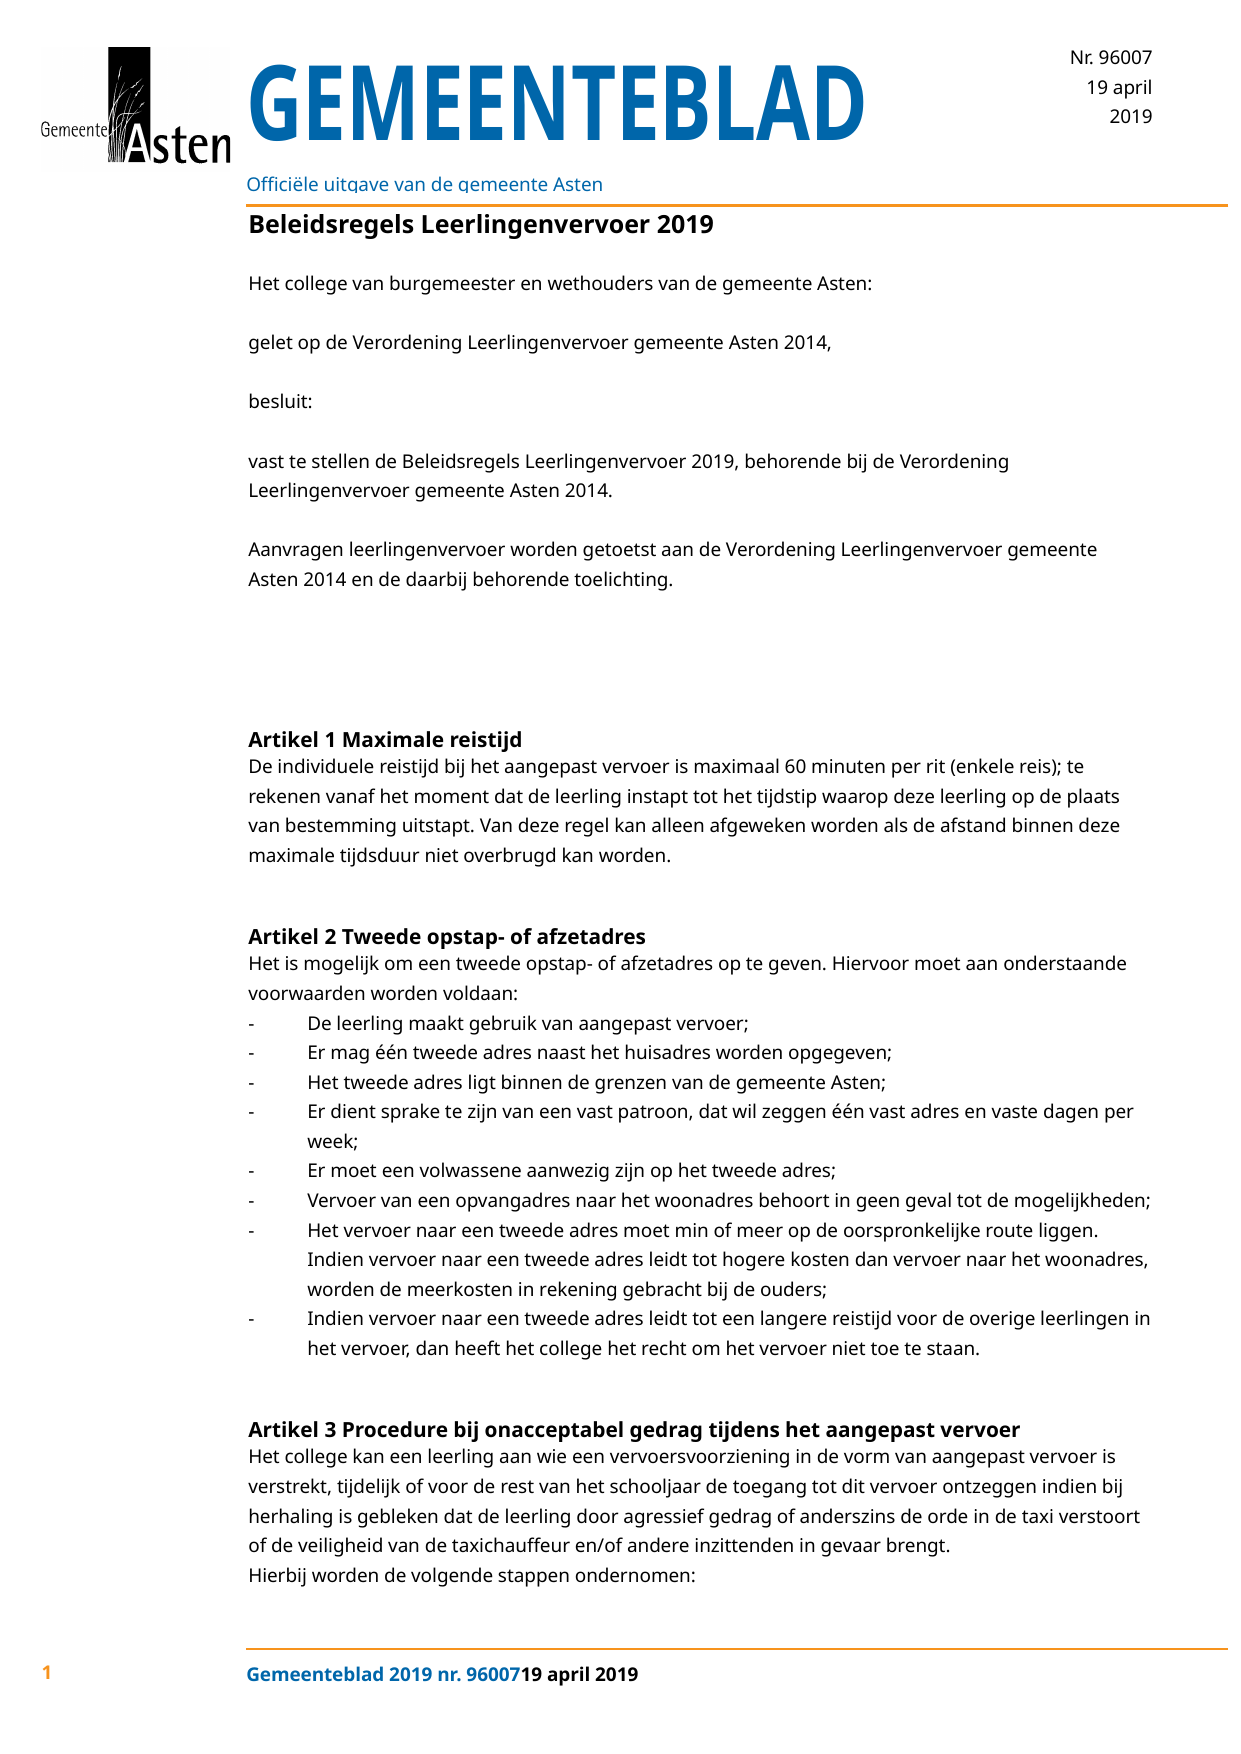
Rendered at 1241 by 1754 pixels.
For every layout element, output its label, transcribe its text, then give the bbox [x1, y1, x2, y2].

list Er dient sprake te zijn van een vast patroon, dat wil zeggen één vast adres en vaste dagen per week; [248, 1098, 1152, 1154]
list Er moet een volwassene aanwezig zijn op het tweede adres; [248, 1158, 1152, 1183]
text Het is mogelijk om een tweede opstap- of afzetadres op te geven. Hiervoor moet aan onderstaande voorwaarden worden voldaan: [248, 951, 1152, 1006]
list Vervoer van een opvangadres naar het woonadres behoort in geen geval tot de mogelijkheden; [248, 1187, 1152, 1213]
text Hierbij worden de volgende stappen ondernomen: [248, 1562, 1152, 1588]
list Indien vervoer naar een tweede adres leidt tot een langere reistijd voor de overige leerlingen in het vervoer, dan heeft het college het recht om het vervoer niet toe te staan. [248, 1306, 1152, 1361]
text gelet op de Verordening Leerlingenvervoer gemeente Asten 2014, [248, 329, 1152, 355]
list Er mag één tweede adres naast het huisadres worden opgegeven; [248, 1039, 1152, 1065]
list Het vervoer naar een tweede adres moet min of meer op de oorspronkelijke route liggen. Indien vervoer naar een tweede adres leidt tot hogere kosten dan vervoer naar het woonadres, worden de meerkosten in rekening gebracht bij de ouders; [248, 1217, 1152, 1302]
text Beleidsregels Leerlingenvervoer 2019 [248, 207, 1152, 241]
text Het college kan een leerling aan wie een vervoersvoorziening in de vorm van aangepast vervoer is verstrekt, tijdelijk of voor de rest van het schooljaar de toegang tot dit vervoer ontzeggen indien bij herhaling is gebleken dat de leerling door agressief gedrag of anderszins de orde in de taxi verstoort of de veiligheid van de taxichauffeur en/of andere inzittenden in gevaar brengt. [248, 1444, 1152, 1558]
text Het college van burgemeester en wethouders van de gemeente Asten: [248, 270, 1152, 296]
list Het tweede adres ligt binnen de grenzen van de gemeente Asten; [248, 1069, 1152, 1095]
text vast te stellen de Beleidsregels Leerlingenvervoer 2019, behorende bij de Verordening Leerlingenvervoer gemeente Asten 2014. [248, 448, 1152, 503]
picture [41, 47, 231, 172]
text Aanvragen leerlingenvervoer worden getoetst aan de Verordening Leerlingenvervoer gemeente Asten 2014 en de daarbij behorende toelichting. [248, 537, 1152, 592]
text Artikel 2 Tweede opstap- of afzetadres [248, 922, 1152, 951]
text Artikel 1 Maximale reistijd [248, 725, 1152, 753]
list De leerling maakt gebruik van aangepast vervoer; [248, 1010, 1152, 1036]
text besluit: [248, 389, 1152, 414]
text Artikel 3 Procedure bij onacceptabel gedrag tijdens het aangepast vervoer [248, 1415, 1152, 1444]
text De individuele reistijd bij het aangepast vervoer is maximaal 60 minuten per rit (enkele reis); te rekenen vanaf het moment dat de leerling instapt tot het tijdstip waarop deze leerling op de plaats van bestemming uitstapt. Van deze regel kan alleen afgeweken worden als de afstand binnen deze maximale tijdsduur niet overbrugd kan worden. [248, 753, 1152, 868]
